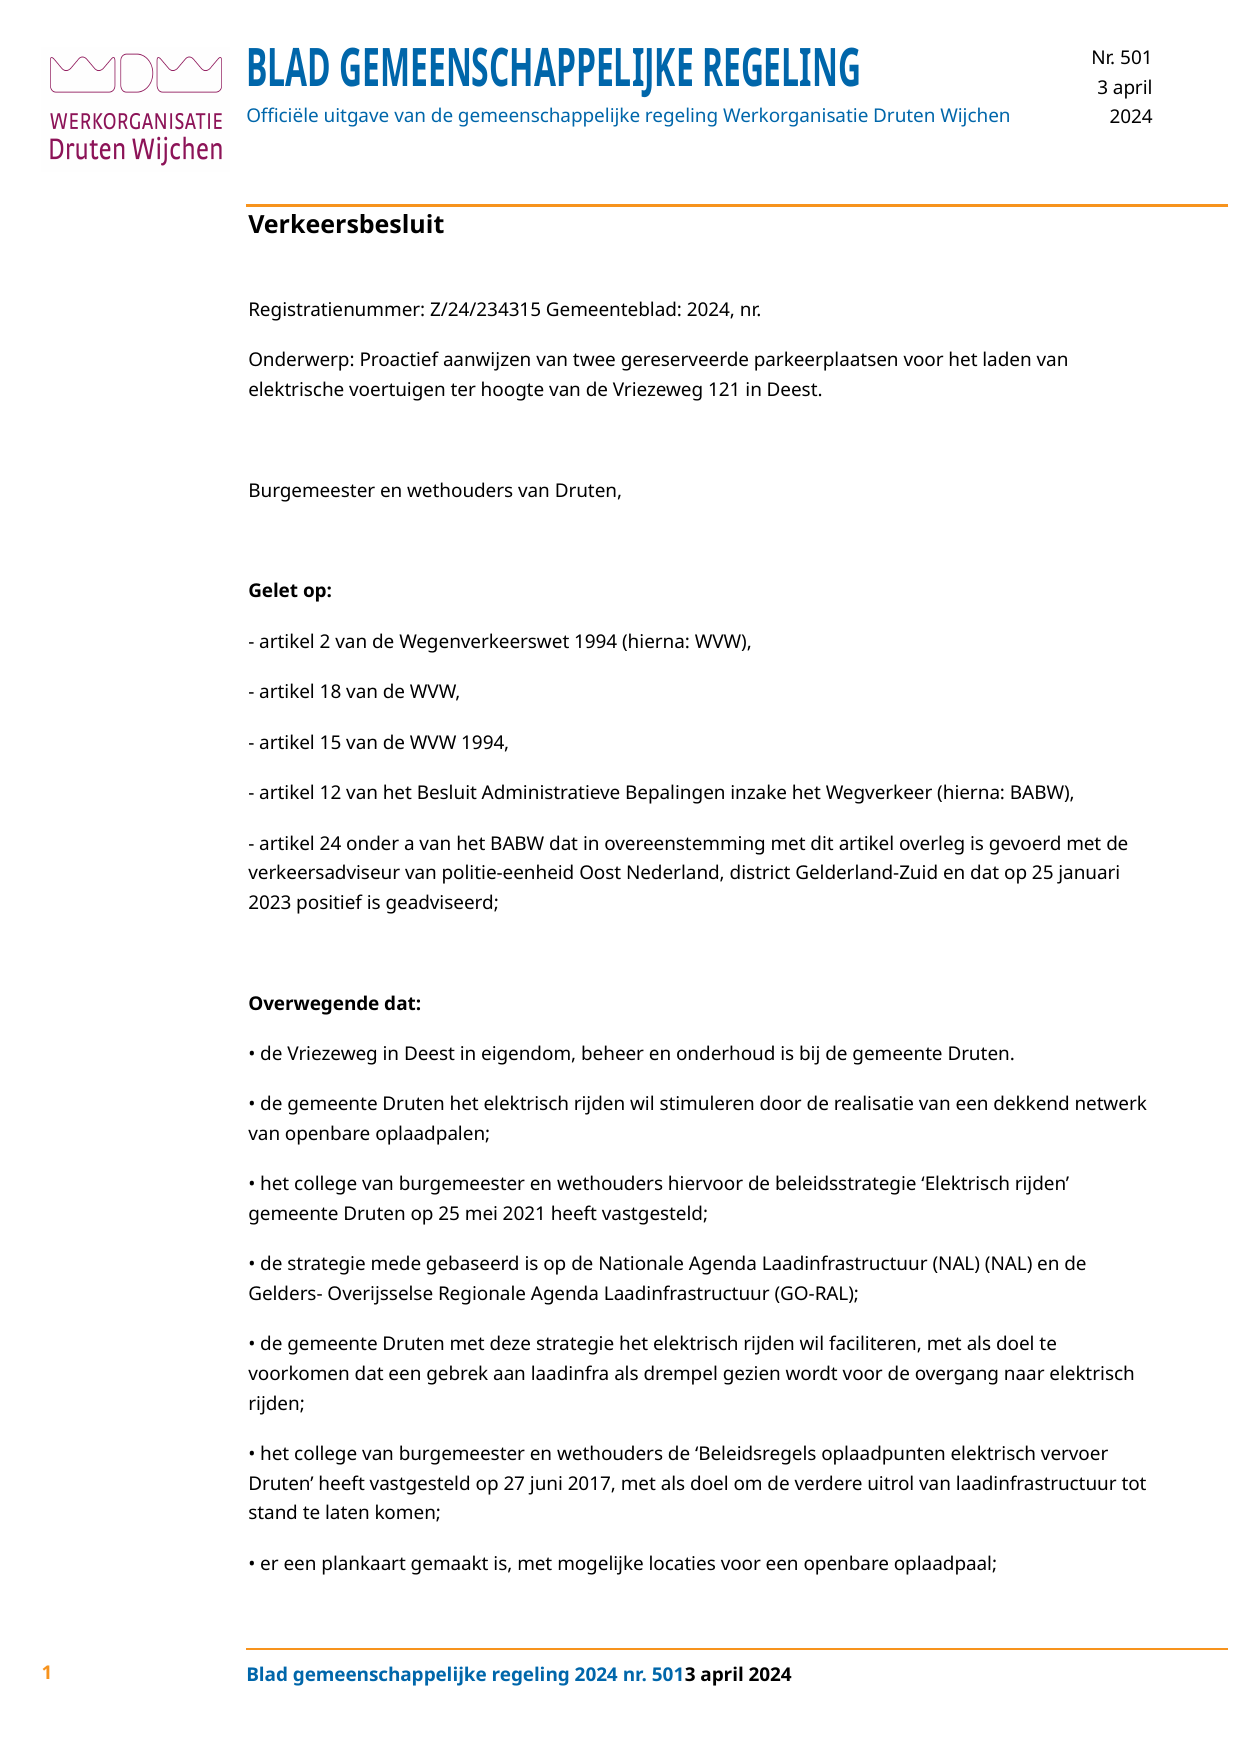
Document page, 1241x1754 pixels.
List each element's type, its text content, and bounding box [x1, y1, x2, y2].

text Registratienummer: Z/24/234315 Gemeenteblad: 2024, nr. [248, 296, 1152, 322]
text Gelet op: [248, 578, 1152, 603]
text Overwegende dat: [248, 990, 1152, 1016]
text • het college van burgemeester en wethouders de ‘Beleidsregels oplaadpunten elektrisch vervoer Druten’ heeft vastgesteld op 27 juni 2017, met als doel om de verdere uitrol van laadinfrastructuur tot stand te laten komen; [248, 1440, 1152, 1525]
text - artikel 18 van de WVW, [248, 678, 1152, 704]
text • de gemeente Druten het elektrisch rijden wil stimuleren door de realisatie van een dekkend netwerk van openbare oplaadpalen; [248, 1091, 1152, 1146]
text Verkeersbesluit [248, 207, 1152, 241]
text • er een plankaart gemaakt is, met mogelijke locaties voor een openbare oplaadpaal; [248, 1550, 1152, 1576]
text • de strategie mede gebaseerd is op de Nationale Agenda Laadinfrastructuur (NAL) (NAL) en de Gelders- Overijsselse Regionale Agenda Laadinfrastructuur (GO-RAL); [248, 1251, 1152, 1306]
text - artikel 15 van de WVW 1994, [248, 729, 1152, 755]
text - artikel 2 van de Wegenverkeerswet 1994 (hierna: WVW), [248, 628, 1152, 654]
text Onderwerp: Proactief aanwijzen van twee gereserveerde parkeerplaatsen voor het laden van elektrische voertuigen ter hoogte van de Vriezeweg 121 in Deest. [248, 346, 1152, 402]
text - artikel 12 van het Besluit Administratieve Bepalingen inzake het Wegverkeer (hierna: BABW), [248, 779, 1152, 805]
text Burgemeester en wethouders van Druten, [248, 477, 1152, 503]
text • de Vriezeweg in Deest in eigendom, beheer en onderhoud is bij de gemeente Druten. [248, 1040, 1152, 1066]
text - artikel 24 onder a van het BABW dat in overeenstemming met dit artikel overleg is gevoerd met de verkeersadviseur van politie-eenheid Oost Nederland, district Gelderland-Zuid en dat op 25 januari 2023 positief is geadviseerd; [248, 830, 1152, 915]
picture [41, 47, 231, 172]
text • het college van burgemeester en wethouders hiervoor de beleidsstrategie ‘Elektrisch rijden’ gemeente Druten op 25 mei 2021 heeft vastgesteld; [248, 1171, 1152, 1226]
text • de gemeente Druten met deze strategie het elektrisch rijden wil faciliteren, met als doel te voorkomen dat een gebrek aan laadinfra als drempel gezien wordt voor de overgang naar elektrisch rijden; [248, 1331, 1152, 1416]
